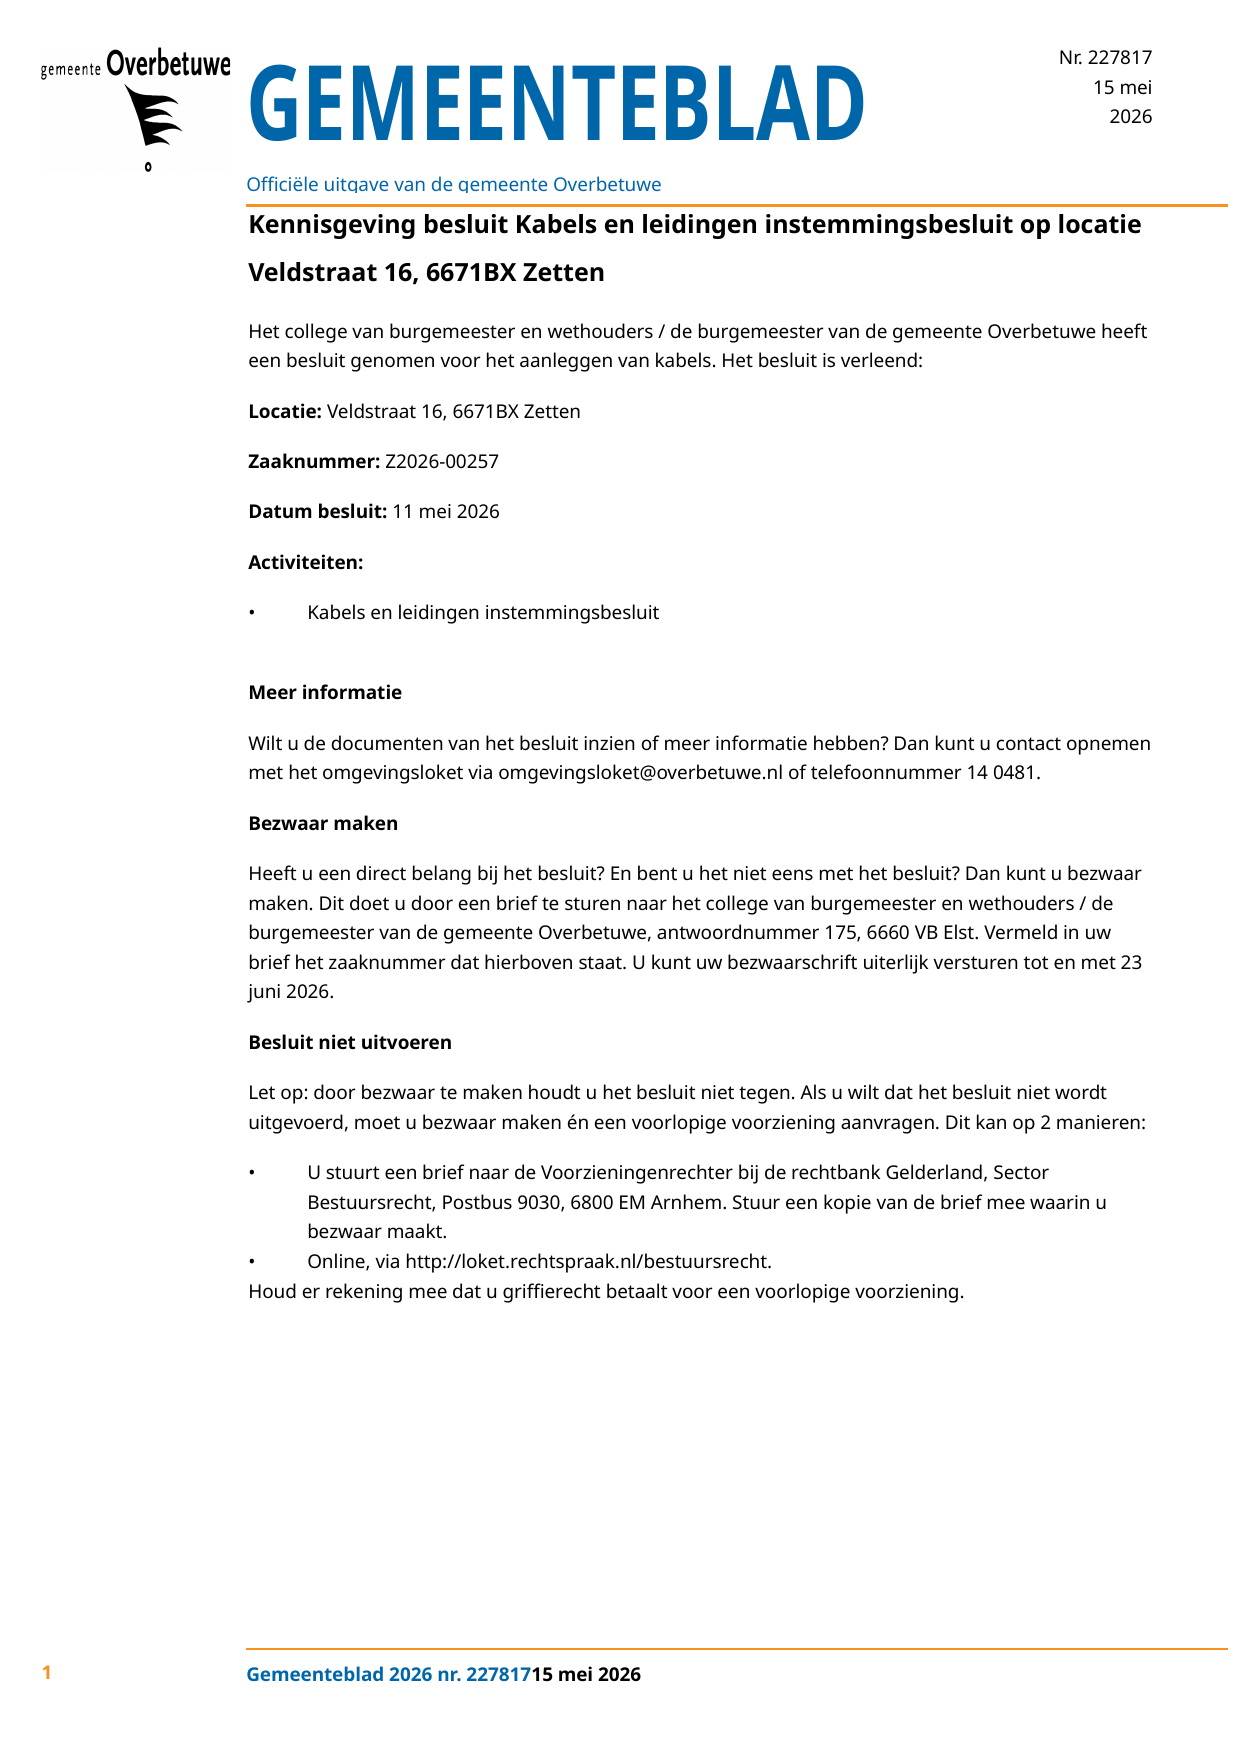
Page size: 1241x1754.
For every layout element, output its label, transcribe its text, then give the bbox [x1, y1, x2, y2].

list Kabels en leidingen instemmingsbesluit [248, 599, 1152, 625]
text Meer informatie [248, 679, 1152, 705]
text Houd er rekening mee dat u griffierecht betaalt voor een voorlopige voorziening. [248, 1278, 1152, 1304]
text Besluit niet uitvoeren [248, 1029, 1152, 1055]
text Activiteiten: [248, 549, 1152, 575]
list U stuurt een brief naar de Voorzieningenrechter bij de rechtbank Gelderland, Sector Bestuursrecht, Postbus 9030, 6800 EM Arnhem. Stuur een kopie van de brief mee waarin u bezwaar maakt. [248, 1159, 1152, 1244]
text Het college van burgemeester en wethouders / de burgemeester van de gemeente Overbetuwe heeft een besluit genomen voor het aanleggen van kabels. Het besluit is verleend: [248, 318, 1152, 373]
text Kennisgeving besluit Kabels en leidingen instemmingsbesluit op locatie Veldstraat 16, 6671BX Zetten [248, 207, 1152, 288]
text Bezwaar maken [248, 810, 1152, 836]
text Heeft u een direct belang bij het besluit? En bent u het niet eens met het besluit? Dan kunt u bezwaar maken. Dit doet u door een brief te sturen naar het college van burgemeester en wethouders / de burgemeester van de gemeente Overbetuwe, antwoordnummer 175, 6660 VB Elst. Vermeld in uw brief het zaaknummer dat hierboven staat. U kunt uw bezwaarschrift uiterlijk versturen tot en met 23 juni 2026. [248, 860, 1152, 1004]
text Locatie: Veldstraat 16, 6671BX Zetten [248, 398, 1152, 424]
text Wilt u de documenten van het besluit inzien of meer informatie hebben? Dan kunt u contact opnemen met het omgevingsloket via omgevingsloket@overbetuwe.nl of telefoonnummer 14 0481. [248, 730, 1152, 785]
text Zaaknummer: Z2026-00257 [248, 448, 1152, 474]
text Datum besluit: 11 mei 2026 [248, 499, 1152, 524]
list Online, via http://loket.rechtspraak.nl/bestuursrecht. [248, 1248, 1152, 1274]
text Let op: door bezwaar te maken houdt u het besluit niet tegen. Als u wilt dat het besluit niet wordt uitgevoerd, moet u bezwaar maken én een voorlopige voorziening aanvragen. Dit kan op 2 manieren: [248, 1079, 1152, 1135]
picture [41, 47, 231, 172]
